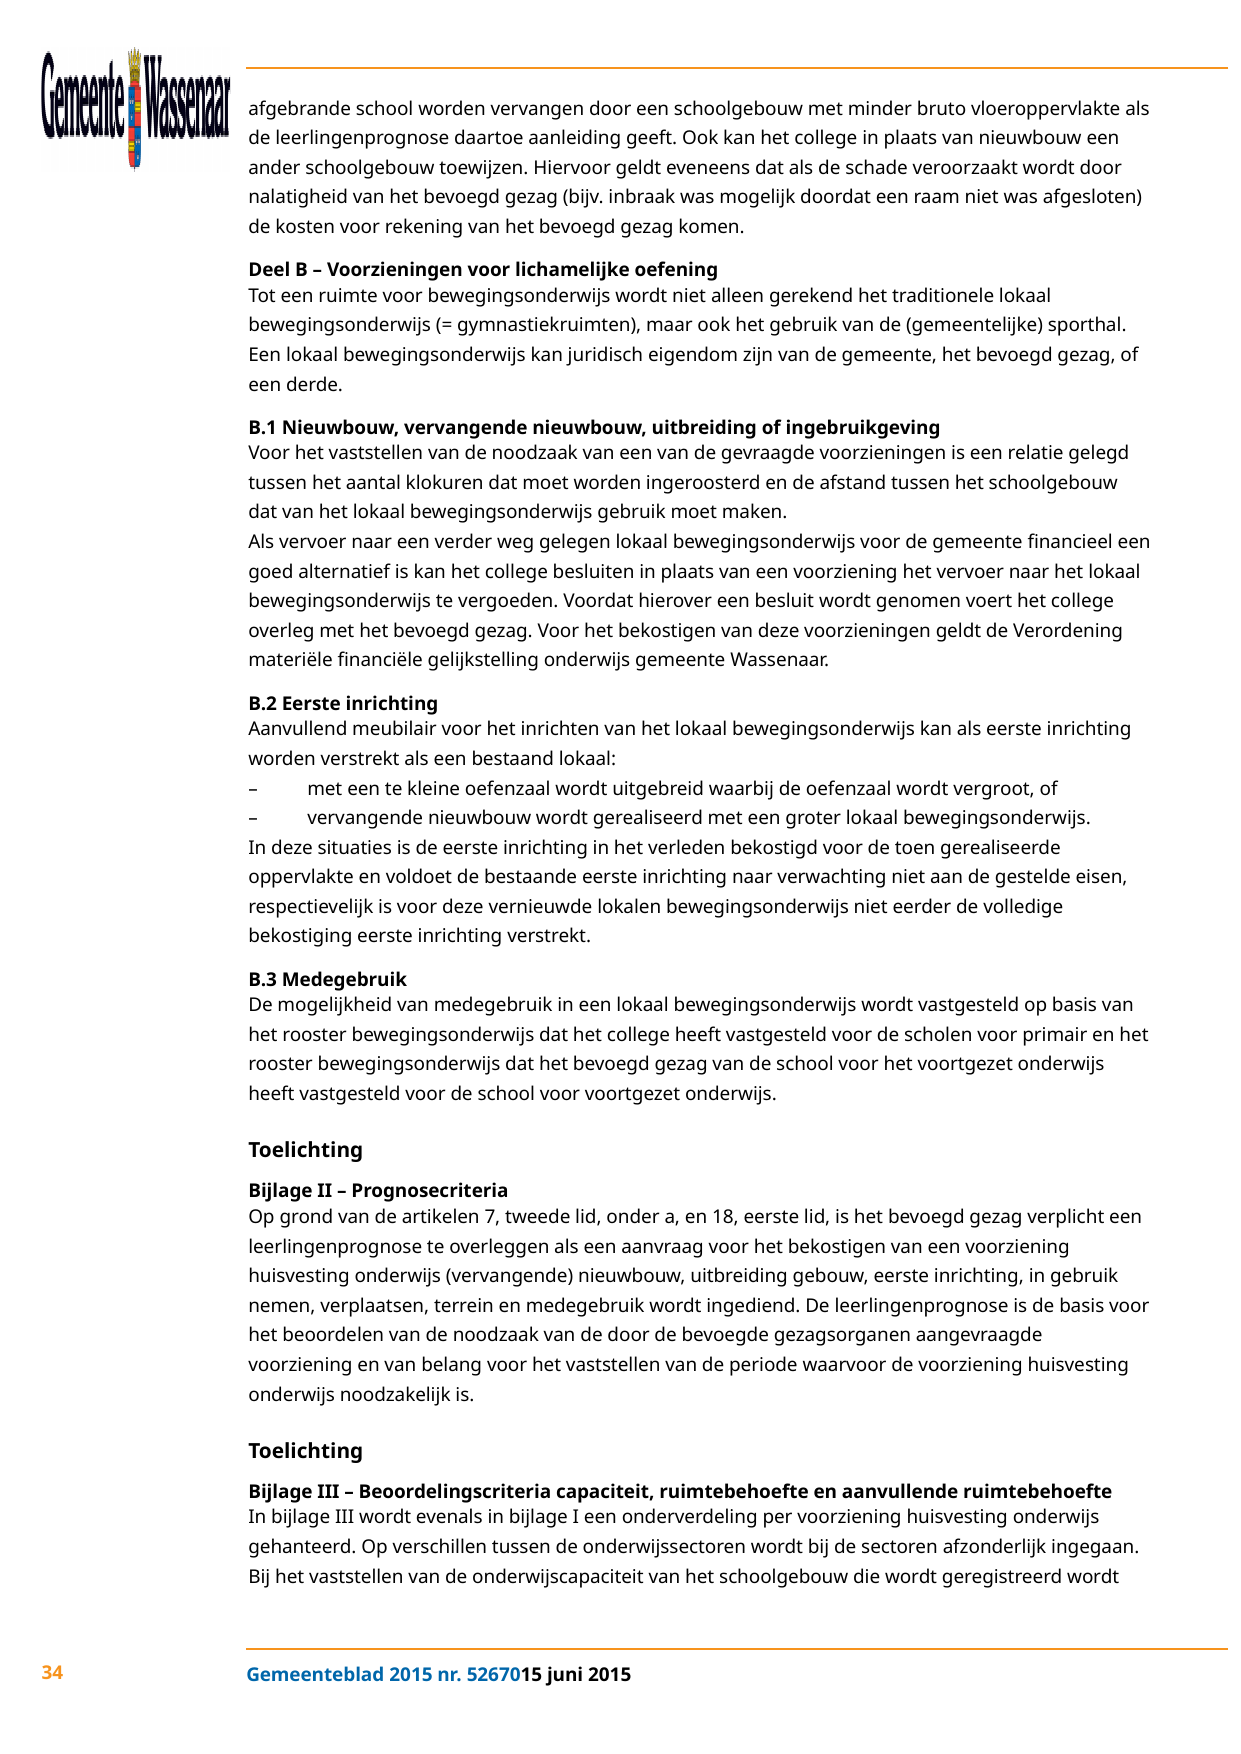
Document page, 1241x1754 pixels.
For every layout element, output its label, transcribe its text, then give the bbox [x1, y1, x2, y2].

text Bijlage II – Prognosecriteria [248, 1177, 1152, 1203]
list met een te kleine oefenzaal wordt uitgebreid waarbij de oefenzaal wordt vergroot, of [248, 775, 1152, 800]
text Toelichting [248, 1136, 1152, 1164]
text B.2 Eerste inrichting [248, 690, 1152, 716]
list vervangende nieuwbouw wordt gerealiseerd met een groter lokaal bewegingsonderwijs. [248, 804, 1152, 830]
text B.1 Nieuwbouw, vervangende nieuwbouw, uitbreiding of ingebruikgeving [248, 414, 1152, 439]
text afgebrande school worden vervangen door een schoolgebouw met minder bruto vloeroppervlakte als de leerlingenprognose daartoe aanleiding geeft. Ook kan het college in plaats van nieuwbouw een ander schoolgebouw toewijzen. Hiervoor geldt eveneens dat als de schade veroorzaakt wordt door nalatigheid van het bevoegd gezag (bijv. inbraak was mogelijk doordat een raam niet was afgesloten) de kosten voor rekening van het bevoegd gezag komen. [248, 95, 1152, 239]
text Op grond van de artikelen 7, tweede lid, onder a, en 18, eerste lid, is het bevoegd gezag verplicht een leerlingenprognose te overleggen als een aanvraag voor het bekostigen van een voorziening huisvesting onderwijs (vervangende) nieuwbouw, uitbreiding gebouw, eerste inrichting, in gebruik nemen, verplaatsen, terrein en medegebruik wordt ingediend. De leerlingenprognose is de basis voor het beoordelen van de noodzaak van de door de bevoegde gezagsorganen aangevraagde voorziening en van belang voor het vaststellen van de periode waarvoor de voorziening huisvesting onderwijs noodzakelijk is. [248, 1203, 1152, 1406]
text De mogelijkheid van medegebruik in een lokaal bewegingsonderwijs wordt vastgesteld op basis van het rooster bewegingsonderwijs dat het college heeft vastgesteld voor de scholen voor primair en het rooster bewegingsonderwijs dat het bevoegd gezag van de school voor het voortgezet onderwijs heeft vastgesteld voor de school voor voortgezet onderwijs. [248, 991, 1152, 1106]
text Tot een ruimte voor bewegingsonderwijs wordt niet alleen gerekend het traditionele lokaal bewegingsonderwijs (= gymnastiekruimten), maar ook het gebruik van de (gemeentelijke) sporthal. Een lokaal bewegingsonderwijs kan juridisch eigendom zijn van de gemeente, het bevoegd gezag, of een derde. [248, 282, 1152, 396]
text Toelichting [248, 1436, 1152, 1464]
text B.3 Medegebruik [248, 966, 1152, 991]
text Bij het vaststellen van de onderwijscapaciteit van het schoolgebouw die wordt geregistreerd wordt [248, 1563, 1152, 1589]
text Als vervoer naar een verder weg gelegen lokaal bewegingsonderwijs voor de gemeente financieel een goed alternatief is kan het college besluiten in plaats van een voorziening het vervoer naar het lokaal bewegingsonderwijs te vergoeden. Voordat hierover een besluit wordt genomen voert het college overleg met het bevoegd gezag. Voor het bekostigen van deze voorzieningen geldt de Verordening materiële financiële gelijkstelling onderwijs gemeente Wassenaar. [248, 528, 1152, 672]
text In bijlage III wordt evenals in bijlage I een onderverdeling per voorziening huisvesting onderwijs gehanteerd. Op verschillen tussen de onderwijssectoren wordt bij de sectoren afzonderlijk ingegaan. [248, 1504, 1152, 1559]
text In deze situaties is de eerste inrichting in het verleden bekostigd voor de toen gerealiseerde oppervlakte en voldoet de bestaande eerste inrichting naar verwachting niet aan de gestelde eisen, respectievelijk is voor deze vernieuwde lokalen bewegingsonderwijs niet eerder de volledige bekostiging eerste inrichting verstrekt. [248, 834, 1152, 948]
text Bijlage III – Beoordelingscriteria capaciteit, ruimtebehoefte en aanvullende ruimtebehoefte [248, 1478, 1152, 1504]
text Aanvullend meubilair voor het inrichten van het lokaal bewegingsonderwijs kan als eerste inrichting worden verstrekt als een bestaand lokaal: [248, 716, 1152, 771]
picture [41, 47, 231, 172]
text Voor het vaststellen van de noodzaak van een van de gevraagde voorzieningen is een relatie gelegd tussen het aantal klokuren dat moet worden ingeroosterd en de afstand tussen het schoolgebouw dat van het lokaal bewegingsonderwijs gebruik moet maken. [248, 439, 1152, 524]
text Deel B – Voorzieningen voor lichamelijke oefening [248, 256, 1152, 282]
